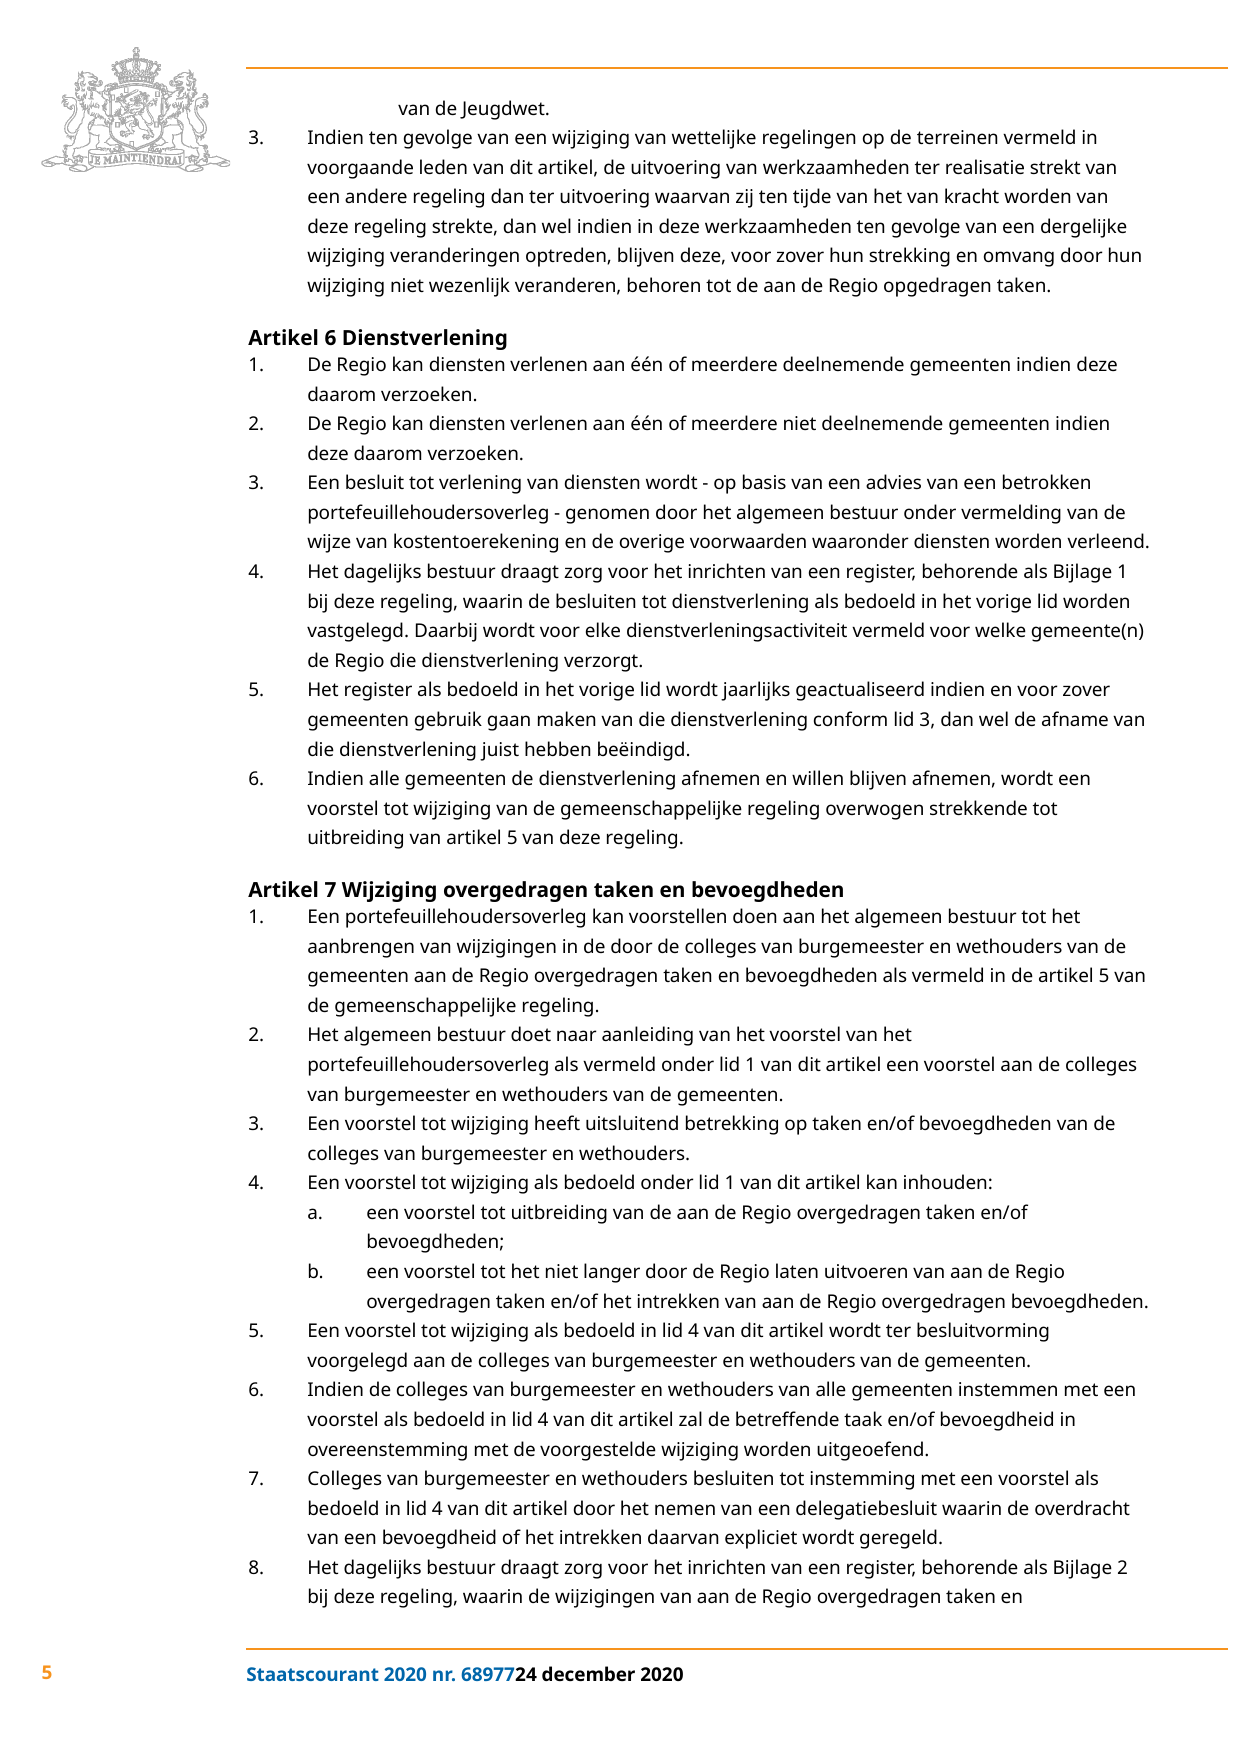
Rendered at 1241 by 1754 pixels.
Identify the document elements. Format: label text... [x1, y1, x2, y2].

list Het register als bedoeld in het vorige lid wordt jaarlijks geactualiseerd indien en voor zover gemeenten gebruik gaan maken van die dienstverlening conform lid 3, dan wel de afname van die dienstverlening juist hebben beëindigd. [248, 677, 1152, 761]
text Artikel 6 Dienstverlening [248, 323, 1152, 351]
list Indien alle gemeenten de dienstverlening afnemen en willen blijven afnemen, wordt een voorstel tot wijziging van de gemeenschappelijke regeling overwogen strekkende tot uitbreiding van artikel 5 van deze regeling. [248, 765, 1152, 850]
list een voorstel tot het niet langer door de Regio laten uitvoeren van aan de Regio overgedragen taken en/of het intrekken van aan de Regio overgedragen bevoegdheden. [307, 1258, 1152, 1314]
list Het algemeen bestuur doet naar aanleiding van het voorstel van het portefeuillehoudersoverleg als vermeld onder lid 1 van dit artikel een voorstel aan de colleges van burgemeester en wethouders van de gemeenten. [248, 1022, 1152, 1107]
list Een voorstel tot wijziging heeft uitsluitend betrekking op taken en/of bevoegdheden van de colleges van burgemeester en wethouders. [248, 1110, 1152, 1166]
list Een portefeuillehoudersoverleg kan voorstellen doen aan het algemeen bestuur tot het aanbrengen van wijzigingen in de door de colleges van burgemeester en wethouders van de gemeenten aan de Regio overgedragen taken en bevoegdheden als vermeld in de artikel 5 van de gemeenschappelijke regeling. [248, 903, 1152, 1018]
list Een besluit tot verlening van diensten wordt - op basis van een advies van een betrokken portefeuillehoudersoverleg - genomen door het algemeen bestuur onder vermelding van de wijze van kostentoerekening en de overige voorwaarden waaronder diensten worden verleend. [248, 469, 1152, 554]
list De Regio kan diensten verlenen aan één of meerdere deelnemende gemeenten indien deze daarom verzoeken. [248, 351, 1152, 406]
list Het dagelijks bestuur draagt zorg voor het inrichten van een register, behorende als Bijlage 2 bij deze regeling, waarin de wijzigingen van aan de Regio overgedragen taken en [248, 1554, 1152, 1609]
list Indien ten gevolge van een wijziging van wettelijke regelingen op de terreinen vermeld in voorgaande leden van dit artikel, de uitvoering van werkzaamheden ter realisatie strekt van een andere regeling dan ter uitvoering waarvan zij ten tijde van het van kracht worden van deze regeling strekte, dan wel indien in deze werkzaamheden ten gevolge van een dergelijke wijziging veranderingen optreden, blijven deze, voor zover hun strekking en omvang door hun wijziging niet wezenlijk veranderen, behoren tot de aan de Regio opgedragen taken. [248, 124, 1152, 298]
list van de Jeugdwet. [361, 95, 1152, 121]
list Indien de colleges van burgemeester en wethouders van alle gemeenten instemmen met een voorstel als bedoeld in lid 4 van dit artikel zal de betreffende taak en/of bevoegdheid in overeenstemming met de voorgestelde wijziging worden uitgeoefend. [248, 1377, 1152, 1462]
list Een voorstel tot wijziging als bedoeld onder lid 1 van dit artikel kan inhouden: [248, 1169, 1152, 1195]
list Colleges van burgemeester en wethouders besluiten tot instemming met een voorstel als bedoeld in lid 4 van dit artikel door het nemen van een delegatiebesluit waarin de overdracht van een bevoegdheid of het intrekken daarvan expliciet wordt geregeld. [248, 1465, 1152, 1550]
list De Regio kan diensten verlenen aan één of meerdere niet deelnemende gemeenten indien deze daarom verzoeken. [248, 410, 1152, 466]
list Het dagelijks bestuur draagt zorg voor het inrichten van een register, behorende als Bijlage 1 bij deze regeling, waarin de besluiten tot dienstverlening als bedoeld in het vorige lid worden vastgelegd. Daarbij wordt voor elke dienstverleningsactiviteit vermeld voor welke gemeente(n) de Regio die dienstverlening verzorgt. [248, 558, 1152, 673]
list een voorstel tot uitbreiding van de aan de Regio overgedragen taken en/of bevoegdheden; [307, 1199, 1152, 1254]
text Artikel 7 Wijziging overgedragen taken en bevoegdheden [248, 875, 1152, 903]
list Een voorstel tot wijziging als bedoeld in lid 4 van dit artikel wordt ter besluitvorming voorgelegd aan de colleges van burgemeester en wethouders van de gemeenten. [248, 1317, 1152, 1373]
picture [41, 47, 231, 172]
